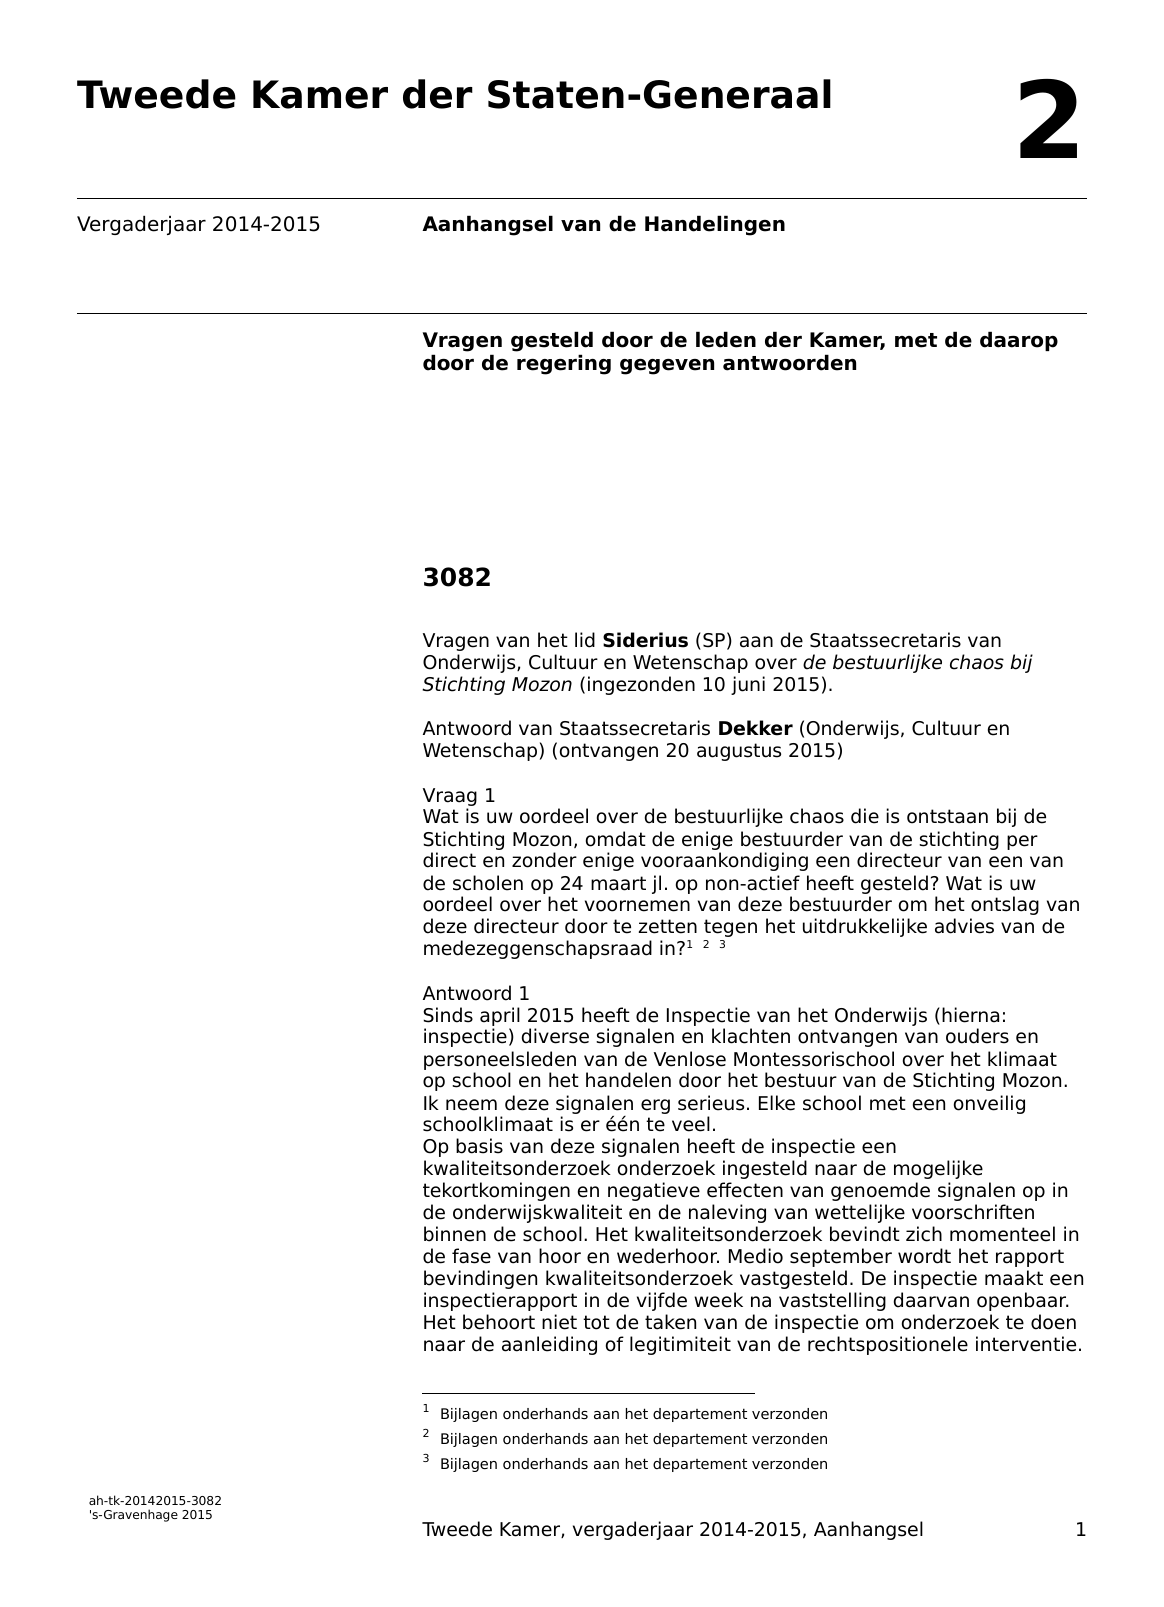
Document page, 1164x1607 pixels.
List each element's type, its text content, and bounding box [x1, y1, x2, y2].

text 's-Gravenhage 2015 [88, 1508, 323, 1522]
table_cell Vragen gesteld door de leden der Kamer, met de daarop door de regering gegeven antwoorden [422, 314, 1087, 375]
text 3082 [422, 563, 1087, 592]
text Sinds april 2015 heeft de Inspectie van het Onderwijs (hierna: inspectie) diverse signalen en klachten ontvangen van ouders en personeelsleden van de Venlose Montessorischool over het klimaat op school en het handelen door het bestuur van de Stichting Mozon. Ik neem deze signalen erg serieus. Elke school met een onveilig schoolklimaat is er één te veel. [422, 1004, 1087, 1136]
table_cell [77, 314, 422, 375]
table_header 2 [886, 59, 1087, 198]
text Vraag 1 [422, 784, 1087, 806]
text Vragen van het lid Siderius (SP) aan de Staatssecretaris van Onderwijs, Cultuur en Wetenschap over de bestuurlijke chaos bij Stichting Mozon (ingezonden 10 juni 2015). [422, 630, 1087, 696]
text Wat is uw oordeel over de bestuurlijke chaos die is ontstaan bij de Stichting Mozon, omdat de enige bestuurder van de stichting per direct en zonder enige vooraankondiging een directeur van een van de scholen op 24 maart jl. op non-actief heeft gesteld? Wat is uw oordeel over het voornemen van deze bestuurder om het ontslag van deze directeur door te zetten tegen het uitdrukkelijke advies van de medezeggenschapsraad in? [422, 806, 1087, 960]
text Het behoort niet tot de taken van de inspectie om onderzoek te doen naar de aanleiding of legitimiteit van de rechtspositionele interventie. [422, 1312, 1087, 1356]
table_header Tweede Kamer der Staten-Generaal [77, 59, 886, 198]
text Bijlagen onderhands aan het departement verzonden [422, 1402, 1087, 1424]
text Bijlagen onderhands aan het departement verzonden [422, 1452, 1087, 1474]
text Antwoord van Staatssecretaris Dekker (Onderwijs, Cultuur en Wetenschap) (ontvangen 20 augustus 2015) [422, 718, 1087, 762]
text ah-tk-20142015-3082 [88, 1494, 323, 1508]
table_cell Aanhangsel van de Handelingen [422, 199, 1087, 313]
text Bijlagen onderhands aan het departement verzonden [422, 1427, 1087, 1449]
table_cell Vergaderjaar 2014-2015 [77, 199, 422, 313]
text Op basis van deze signalen heeft de inspectie een kwaliteitsonderzoek onderzoek ingesteld naar de mogelijke tekortkomingen en negatieve effecten van genoemde signalen op in de onderwijskwaliteit en de naleving van wettelijke voorschriften binnen de school. Het kwaliteitsonderzoek bevindt zich momenteel in de fase van hoor en wederhoor. Medio september wordt het rapport bevindingen kwaliteitsonderzoek vastgesteld. De inspectie maakt een inspectierapport in de vijfde week na vaststelling daarvan openbaar. [422, 1136, 1087, 1312]
text Antwoord 1 [422, 982, 1087, 1004]
